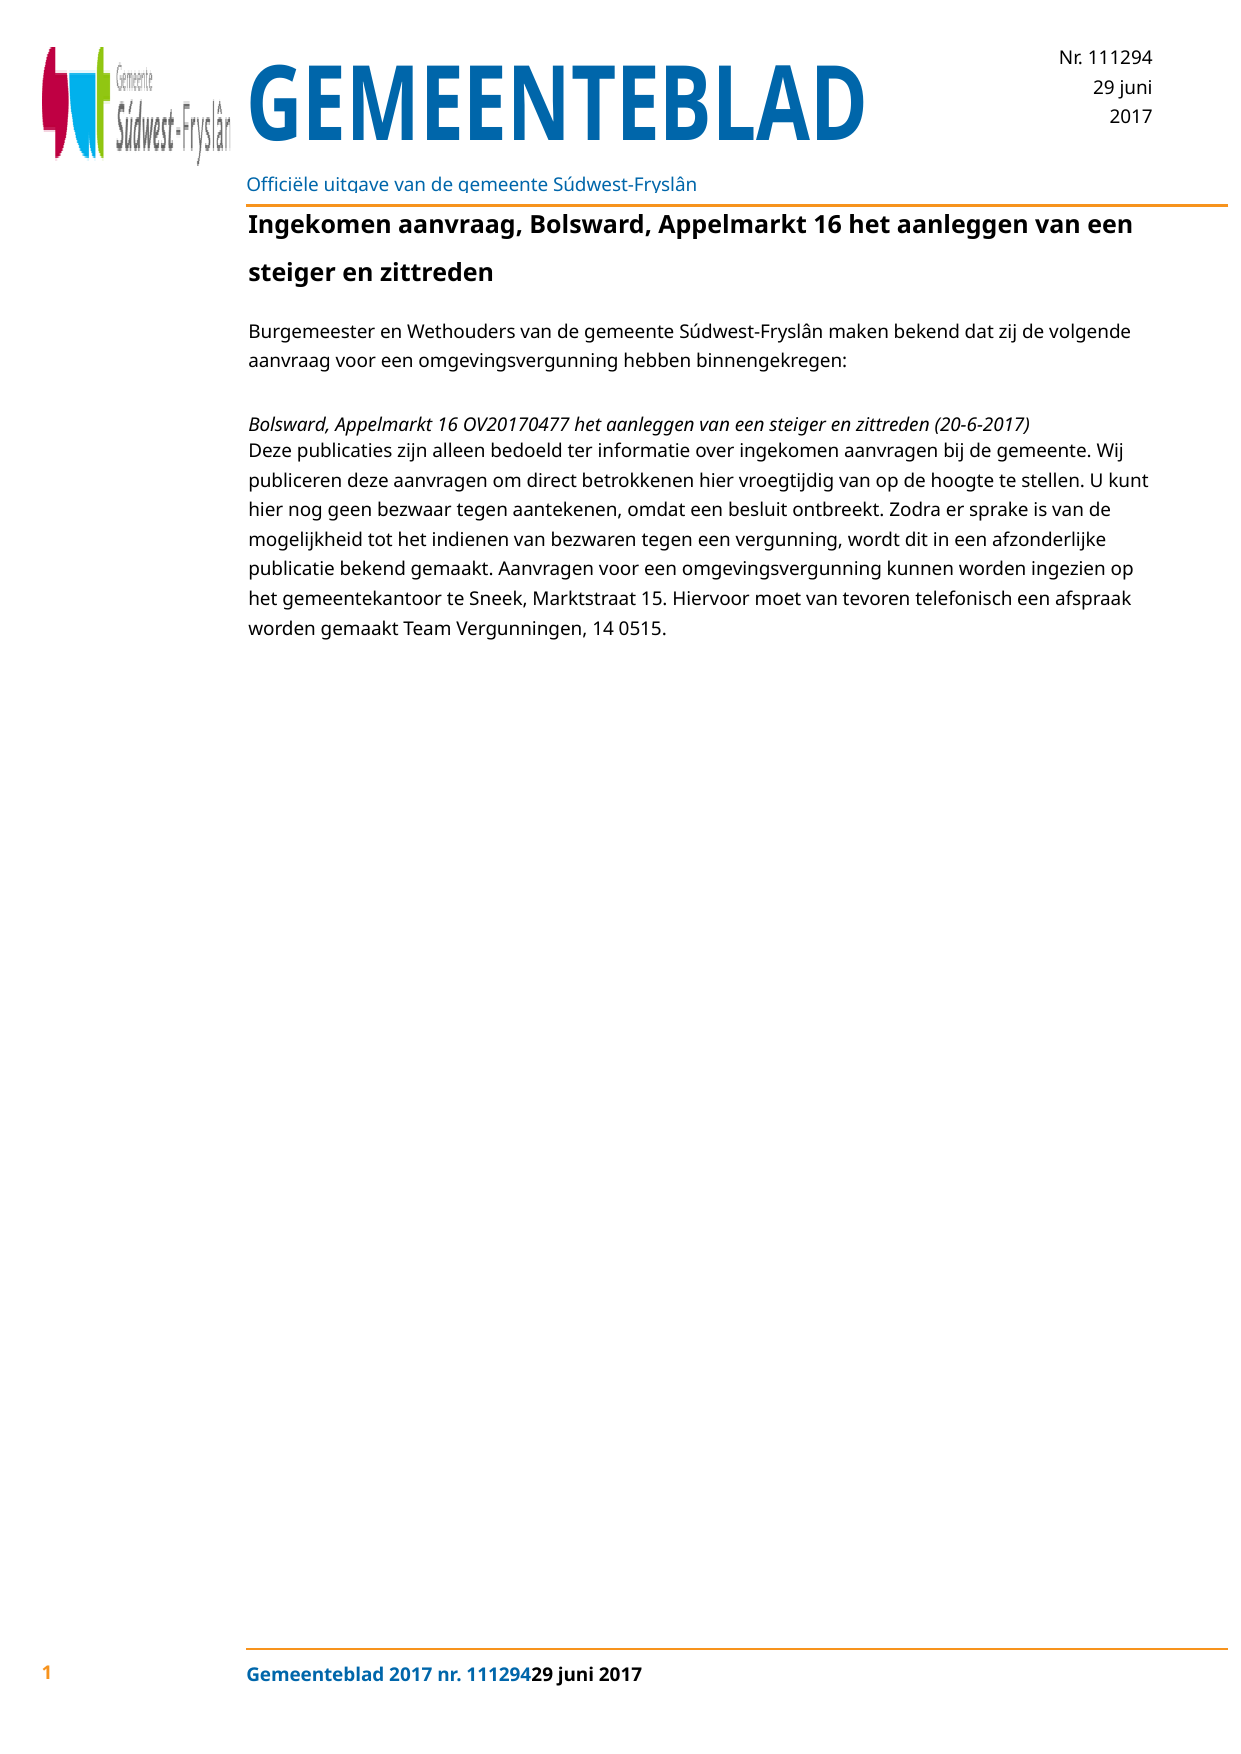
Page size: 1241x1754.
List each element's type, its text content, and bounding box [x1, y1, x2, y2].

text Bolsward, Appelmarkt 16 OV20170477 het aanleggen van een steiger en zittreden (20-6-2017) [248, 411, 1152, 437]
text Ingekomen aanvraag, Bolsward, Appelmarkt 16 het aanleggen van een steiger en zittreden [248, 207, 1152, 288]
text Burgemeester en Wethouders van de gemeente Súdwest-Fryslân maken bekend dat zij de volgende aanvraag voor een omgevingsvergunning hebben binnengekregen: [248, 318, 1152, 373]
text Deze publicaties zijn alleen bedoeld ter informatie over ingekomen aanvragen bij de gemeente. Wij publiceren deze aanvragen om direct betrokkenen hier vroegtijdig van op de hoogte te stellen. U kunt hier nog geen bezwaar tegen aantekenen, omdat een besluit ontbreekt. Zodra er sprake is van de mogelijkheid tot het indienen van bezwaren tegen een vergunning, wordt dit in een afzonderlijke publicatie bekend gemaakt. Aanvragen voor een omgevingsvergunning kunnen worden ingezien op het gemeentekantoor te Sneek, Marktstraat 15. Hiervoor moet van tevoren telefonisch een afspraak worden gemaakt Team Vergunningen, 14 0515. [248, 437, 1152, 640]
picture [41, 47, 231, 172]
